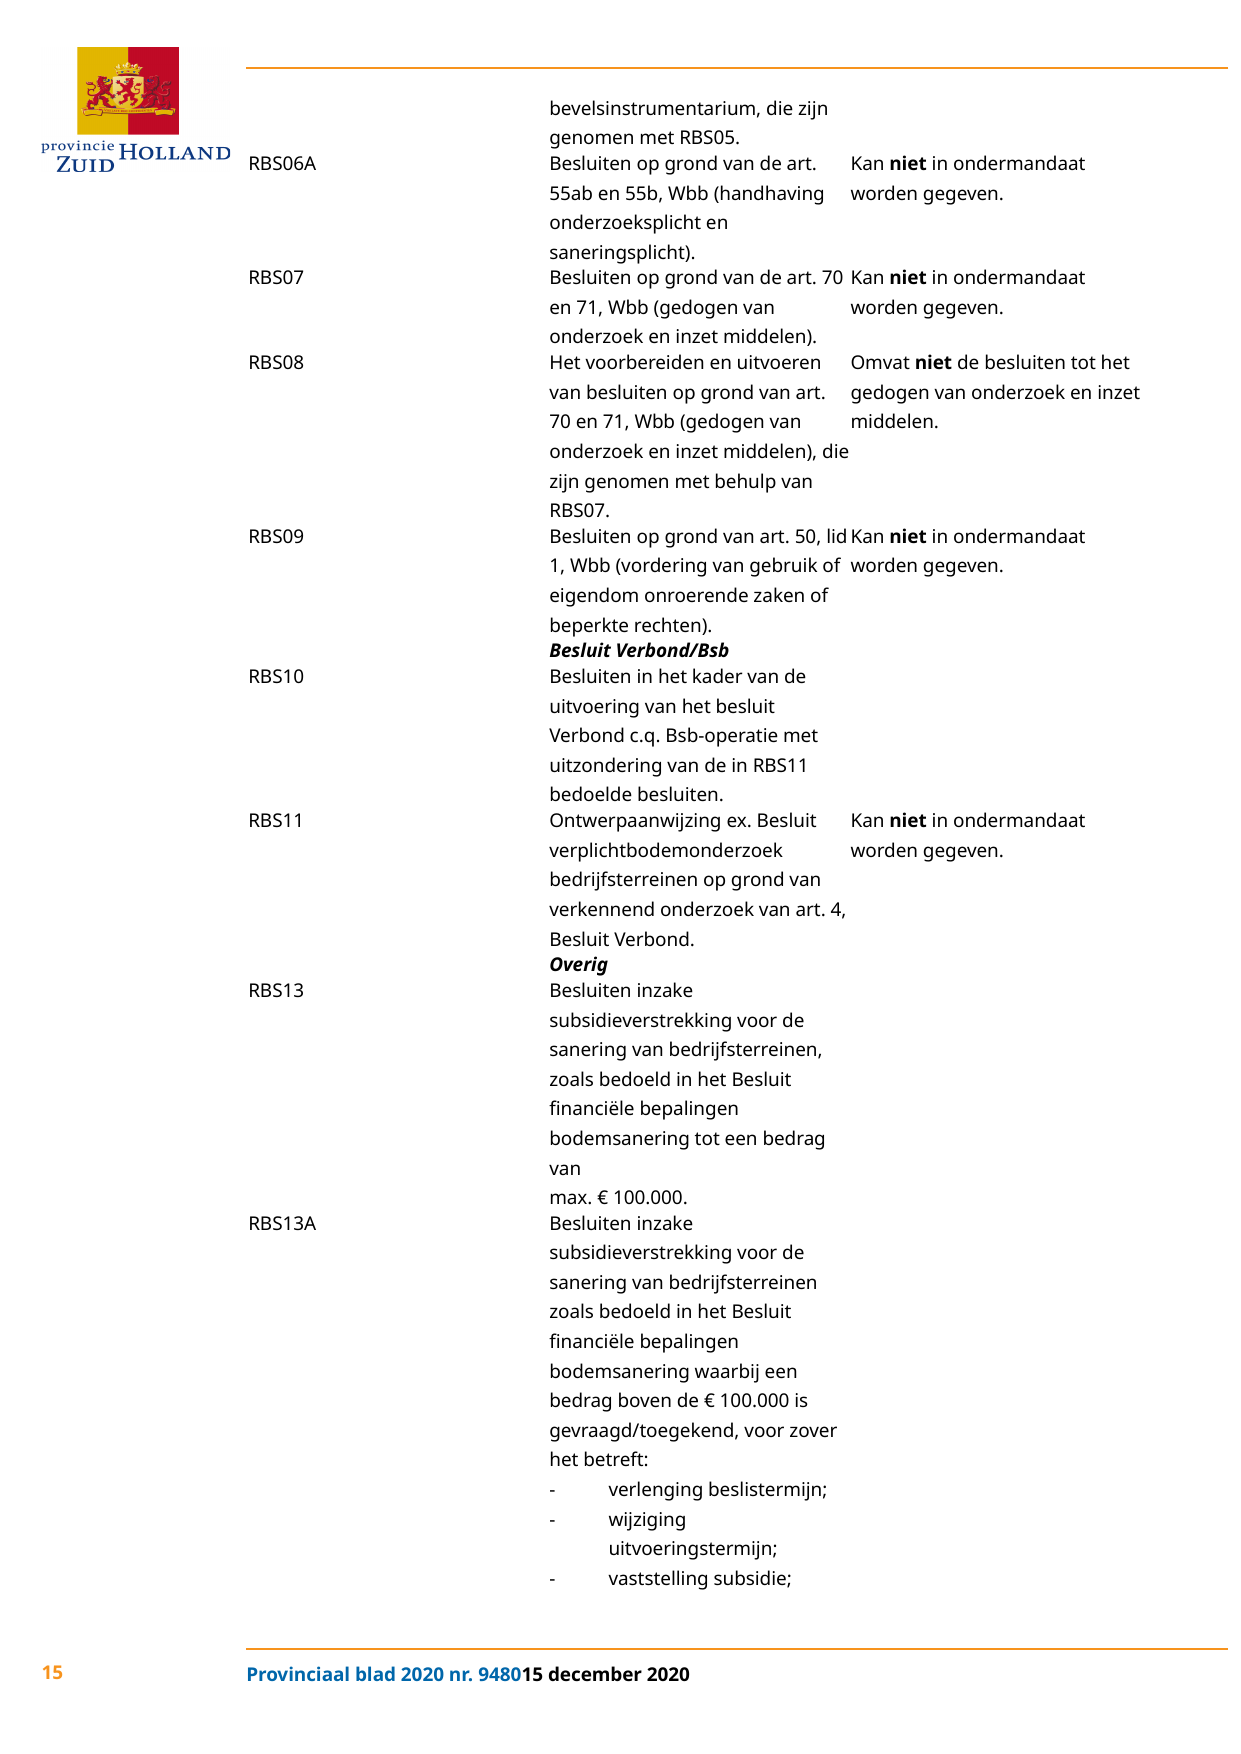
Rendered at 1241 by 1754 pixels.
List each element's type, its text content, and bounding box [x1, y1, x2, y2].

picture [41, 47, 231, 172]
table_cell RBS11 [248, 808, 549, 951]
table_cell Besluiten inzake subsidieverstrekking voor de sanering van bedrijfsterreinen zoals bedoeld in het Besluit financiële bepalingen bodemsanering waarbij een bedrag boven de € 100.000 is gevraagd/toegekend, voor zover het betreft: verlenging beslistermijn; wijziging uitvoeringstermijn; vaststelling subsidie; [549, 1210, 850, 1591]
table_cell [850, 638, 1152, 663]
table_cell [850, 1210, 1152, 1591]
table_cell Besluiten op grond van art. 50, lid 1, Wbb (vordering van gebruik of eigendom onroerende zaken of beperkte rechten). [549, 523, 850, 638]
table_cell Besluiten in het kader van de uitvoering van het besluit Verbond c.q. Bsb-operatie met uitzondering van de in RBS11 bedoelde besluiten. [549, 663, 850, 807]
table_cell RBS09 [248, 523, 549, 638]
table_cell RBS13A [248, 1210, 549, 1591]
table_cell Kan niet in ondermandaat worden gegeven. [850, 150, 1152, 264]
table_cell [850, 977, 1152, 1210]
table_cell RBS08 [248, 350, 549, 523]
table_cell Besluit Verbond/Bsb [549, 638, 850, 663]
table_cell [248, 951, 549, 977]
table_cell [248, 95, 549, 150]
table_cell RBS07 [248, 265, 549, 349]
table_cell Kan niet in ondermandaat worden gegeven. [850, 523, 1152, 638]
table_cell [850, 95, 1152, 150]
table_cell Besluiten inzake subsidieverstrekking voor de sanering van bedrijfsterreinen, zoals bedoeld in het Besluit financiële bepalingen bodemsanering tot een bedrag van max. € 100.000. [549, 977, 850, 1210]
table_cell bevelsinstrumentarium, die zijn genomen met RBS05. [549, 95, 850, 150]
table_cell Besluiten op grond van de art. 55ab en 55b, Wbb (handhaving onderzoeksplicht en saneringsplicht). [549, 150, 850, 264]
table_cell RBS13 [248, 977, 549, 1210]
table_cell [248, 638, 549, 663]
table_cell Kan niet in ondermandaat worden gegeven. [850, 265, 1152, 349]
table_cell Overig [549, 951, 850, 977]
table_cell Ontwerpaanwijzing ex. Besluit verplichtbodemonderzoek bedrijfsterreinen op grond van verkennend onderzoek van art. 4, Besluit Verbond. [549, 808, 850, 951]
table_cell RBS06A [248, 150, 549, 264]
table_cell Kan niet in ondermandaat worden gegeven. [850, 808, 1152, 951]
table_cell Omvat niet de besluiten tot het gedogen van onderzoek en inzet middelen. [850, 350, 1152, 523]
table_cell Besluiten op grond van de art. 70 en 71, Wbb (gedogen van onderzoek en inzet middelen). [549, 265, 850, 349]
table_cell RBS10 [248, 663, 549, 807]
table_cell [850, 663, 1152, 807]
table_cell Het voorbereiden en uitvoeren van besluiten op grond van art. 70 en 71, Wbb (gedogen van onderzoek en inzet middelen), die zijn genomen met behulp van RBS07. [549, 350, 850, 523]
table_cell [850, 951, 1152, 977]
